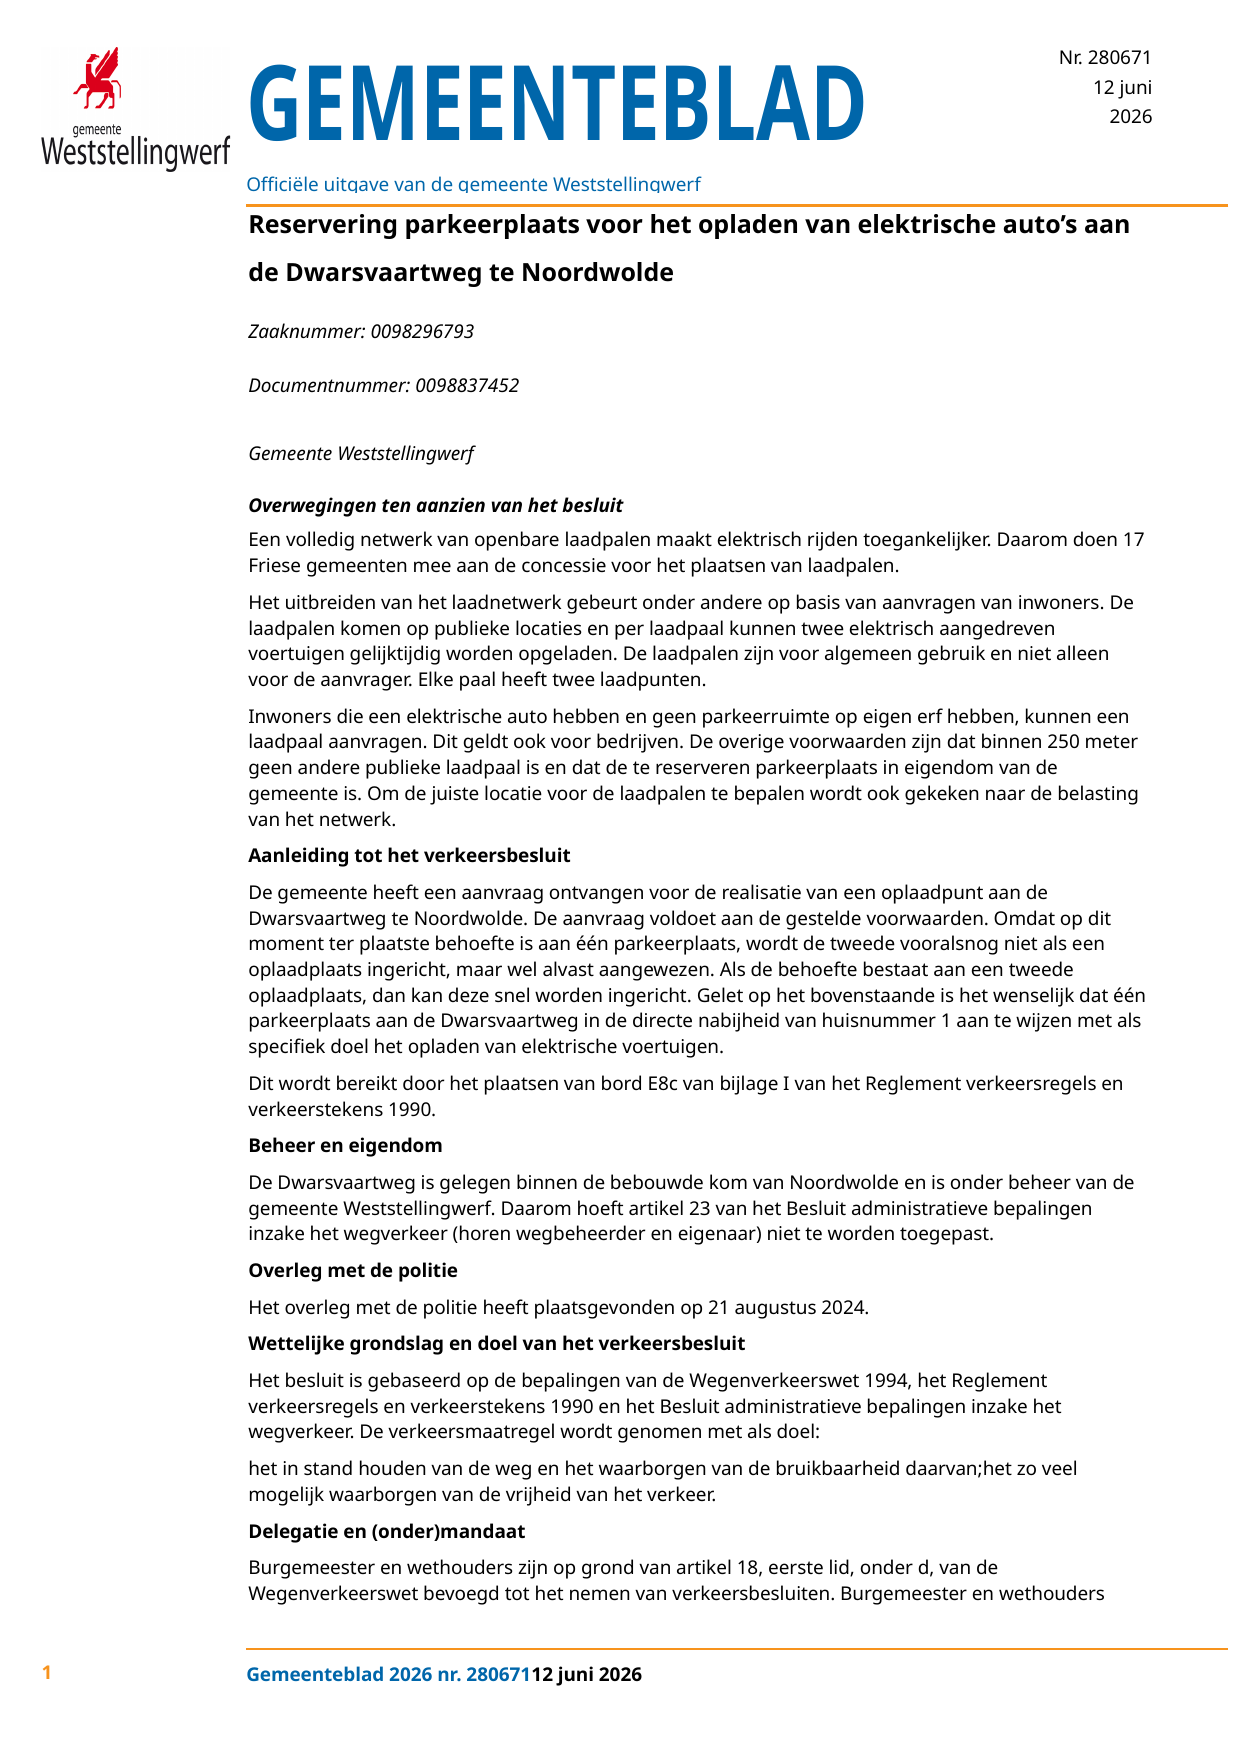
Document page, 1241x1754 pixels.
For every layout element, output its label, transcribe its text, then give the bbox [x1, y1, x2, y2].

text Overwegingen ten aanzien van het besluit [248, 492, 1152, 518]
text het in stand houden van de weg en het waarborgen van de bruikbaarheid daarvan;het zo veel mogelijk waarborgen van de vrijheid van het verkeer. [248, 1455, 1152, 1507]
picture [41, 47, 231, 172]
text Het uitbreiden van het laadnetwerk gebeurt onder andere op basis van aanvragen van inwoners. De laadpalen komen op publieke locaties en per laadpaal kunnen twee elektrisch aangedreven voertuigen gelijktijdig worden opgeladen. De laadpalen zijn voor algemeen gebruik en niet alleen voor de aanvrager. Elke paal heeft twee laadpunten. [248, 589, 1152, 692]
text Het besluit is gebaseerd op de bepalingen van de Wegenverkeerswet 1994, het Reglement verkeersregels en verkeerstekens 1990 en het Besluit administratieve bepalingen inzake het wegverkeer. De verkeersmaatregel wordt genomen met als doel: [248, 1367, 1152, 1444]
text Het overleg met de politie heeft plaatsgevonden op 21 augustus 2024. [248, 1294, 1152, 1320]
text Delegatie en (onder)mandaat [248, 1518, 1152, 1543]
text Overleg met de politie [248, 1257, 1152, 1283]
text Aanleiding tot het verkeersbesluit [248, 842, 1152, 868]
text Gemeente Weststellingwerf [248, 440, 1152, 465]
text Inwoners die een elektrische auto hebben en geen parkeerruimte op eigen erf hebben, kunnen een laadpaal aanvragen. Dit geldt ook voor bedrijven. De overige voorwaarden zijn dat binnen 250 meter geen andere publieke laadpaal is en dat de te reserveren parkeerplaats in eigendom van de gemeente is. Om de juiste locatie voor de laadpalen te bepalen wordt ook gekeken naar de belasting van het netwerk. [248, 703, 1152, 831]
text Burgemeester en wethouders zijn op grond van artikel 18, eerste lid, onder d, van de Wegenverkeerswet bevoegd tot het nemen van verkeersbesluiten. Burgemeester en wethouders [248, 1554, 1152, 1606]
text Wettelijke grondslag en doel van het verkeersbesluit [248, 1331, 1152, 1356]
text Een volledig netwerk van openbare laadpalen maakt elektrisch rijden toegankelijker. Daarom doen 17 Friese gemeenten mee aan de concessie voor het plaatsen van laadpalen. [248, 527, 1152, 578]
text De Dwarsvaartweg is gelegen binnen de bebouwde kom van Noordwolde en is onder beheer van de gemeente Weststellingwerf. Daarom hoeft artikel 23 van het Besluit administratieve bepalingen inzake het wegverkeer (horen wegbeheerder en eigenaar) niet te worden toegepast. [248, 1169, 1152, 1246]
text Dit wordt bereikt door het plaatsen van bord E8c van bijlage I van het Reglement verkeersregels en verkeerstekens 1990. [248, 1070, 1152, 1122]
text Documentnummer: 0098837452 [248, 372, 1152, 398]
text Beheer en eigendom [248, 1132, 1152, 1158]
text De gemeente heeft een aanvraag ontvangen voor de realisatie van een oplaadpunt aan de Dwarsvaartweg te Noordwolde. De aanvraag voldoet aan de gestelde voorwaarden. Omdat op dit moment ter plaatste behoefte is aan één parkeerplaats, wordt de tweede vooralsnog niet als een oplaadplaats ingericht, maar wel alvast aangewezen. Als de behoefte bestaat aan een tweede oplaadplaats, dan kan deze snel worden ingericht. Gelet op het bovenstaande is het wenselijk dat één parkeerplaats aan de Dwarsvaartweg in de directe nabijheid van huisnummer 1 aan te wijzen met als specifiek doel het opladen van elektrische voertuigen. [248, 879, 1152, 1059]
text Reservering parkeerplaats voor het opladen van elektrische auto’s aan de Dwarsvaartweg te Noordwolde [248, 207, 1152, 288]
text Zaaknummer: 0098296793 [248, 318, 1152, 344]
